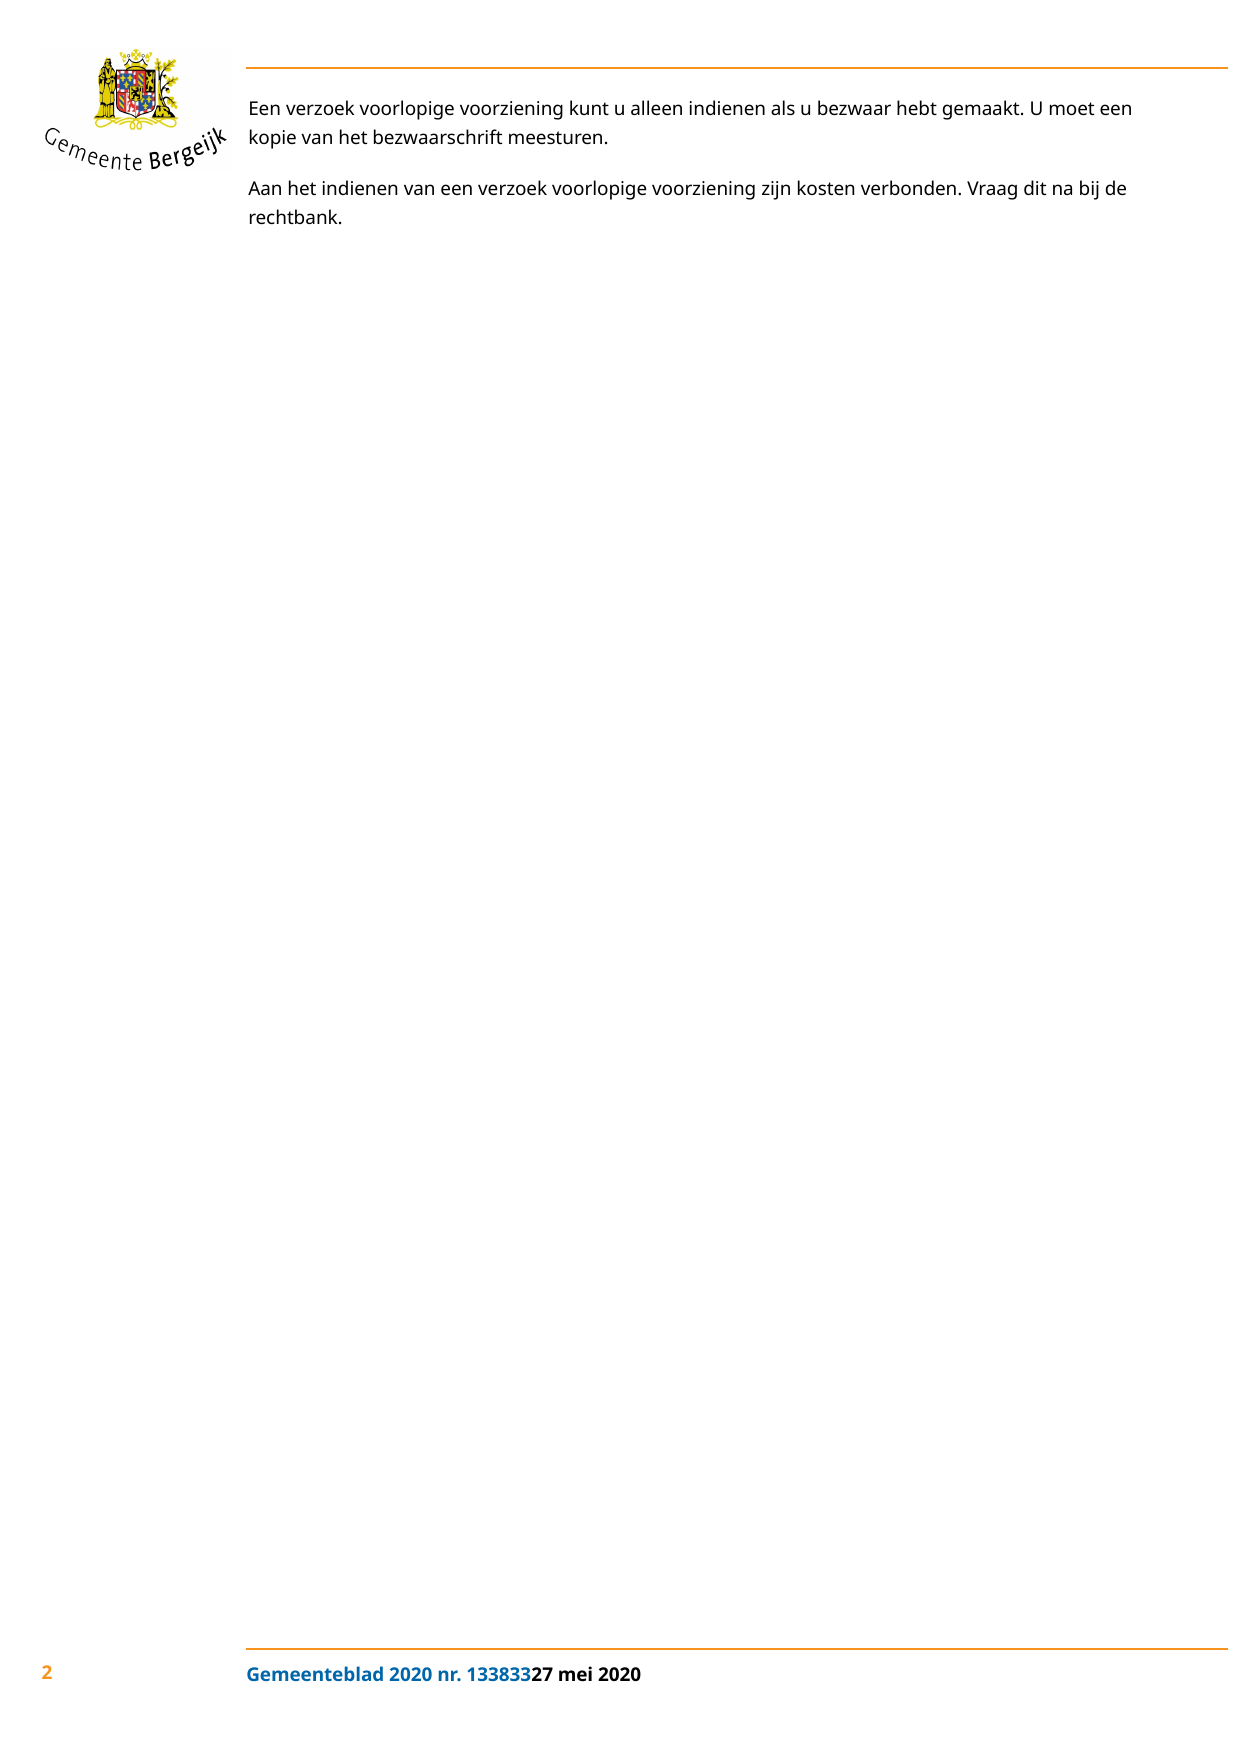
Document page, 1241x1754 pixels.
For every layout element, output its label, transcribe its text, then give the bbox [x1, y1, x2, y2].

text Aan het indienen van een verzoek voorlopige voorziening zijn kosten verbonden. Vraag dit na bij de rechtbank. [248, 175, 1152, 230]
text Een verzoek voorlopige voorziening kunt u alleen indienen als u bezwaar hebt gemaakt. U moet een kopie van het bezwaarschrift meesturen. [248, 95, 1152, 150]
picture [41, 47, 231, 172]
